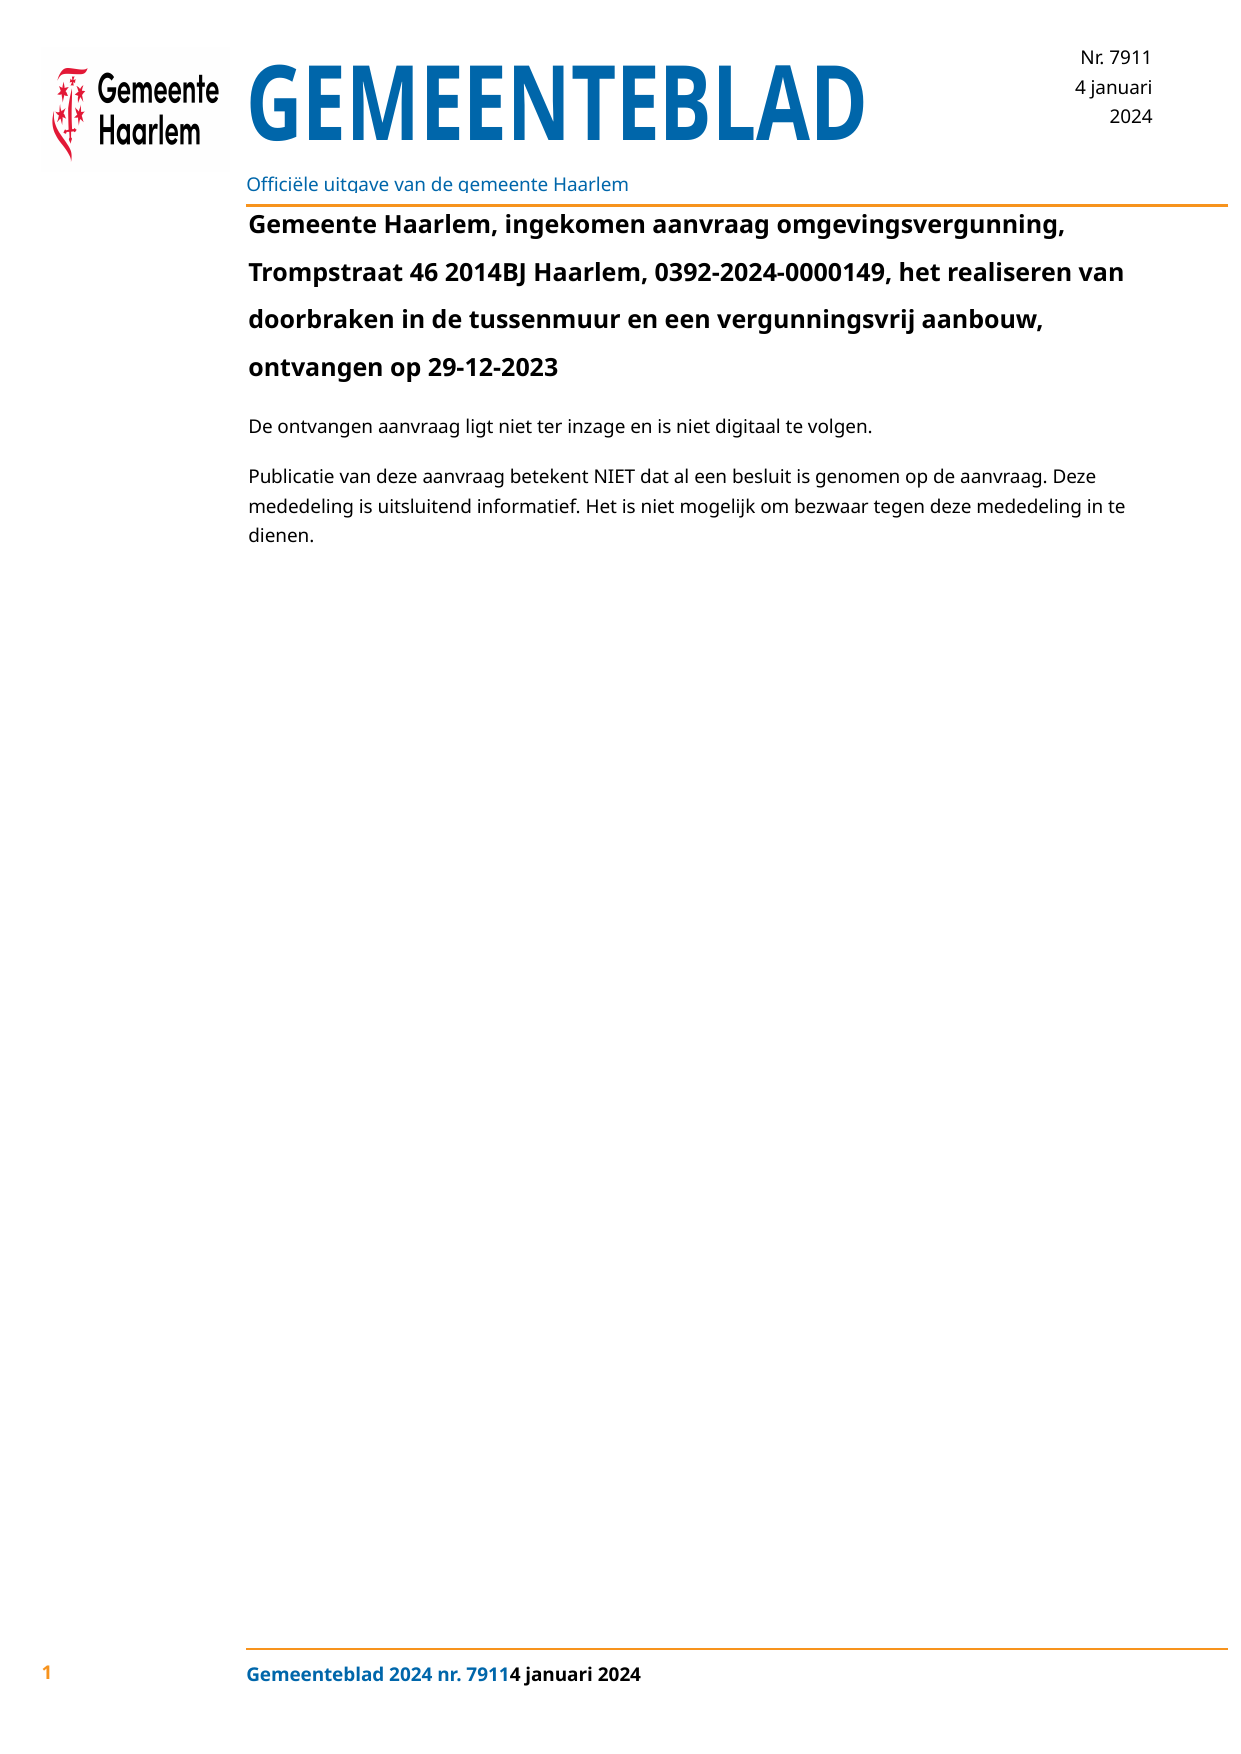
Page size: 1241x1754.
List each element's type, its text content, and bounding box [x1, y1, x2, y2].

text Gemeente Haarlem, ingekomen aanvraag omgevingsvergunning, Trompstraat 46 2014BJ Haarlem, 0392-2024-0000149, het realiseren van doorbraken in de tussenmuur en een vergunningsvrij aanbouw, ontvangen op 29-12-2023 [248, 207, 1152, 384]
picture [41, 47, 231, 172]
text De ontvangen aanvraag ligt niet ter inzage en is niet digitaal te volgen. [248, 413, 1152, 439]
text Publicatie van deze aanvraag betekent NIET dat al een besluit is genomen op de aanvraag. Deze mededeling is uitsluitend informatief. Het is niet mogelijk om bezwaar tegen deze mededeling in te dienen. [248, 463, 1152, 548]
